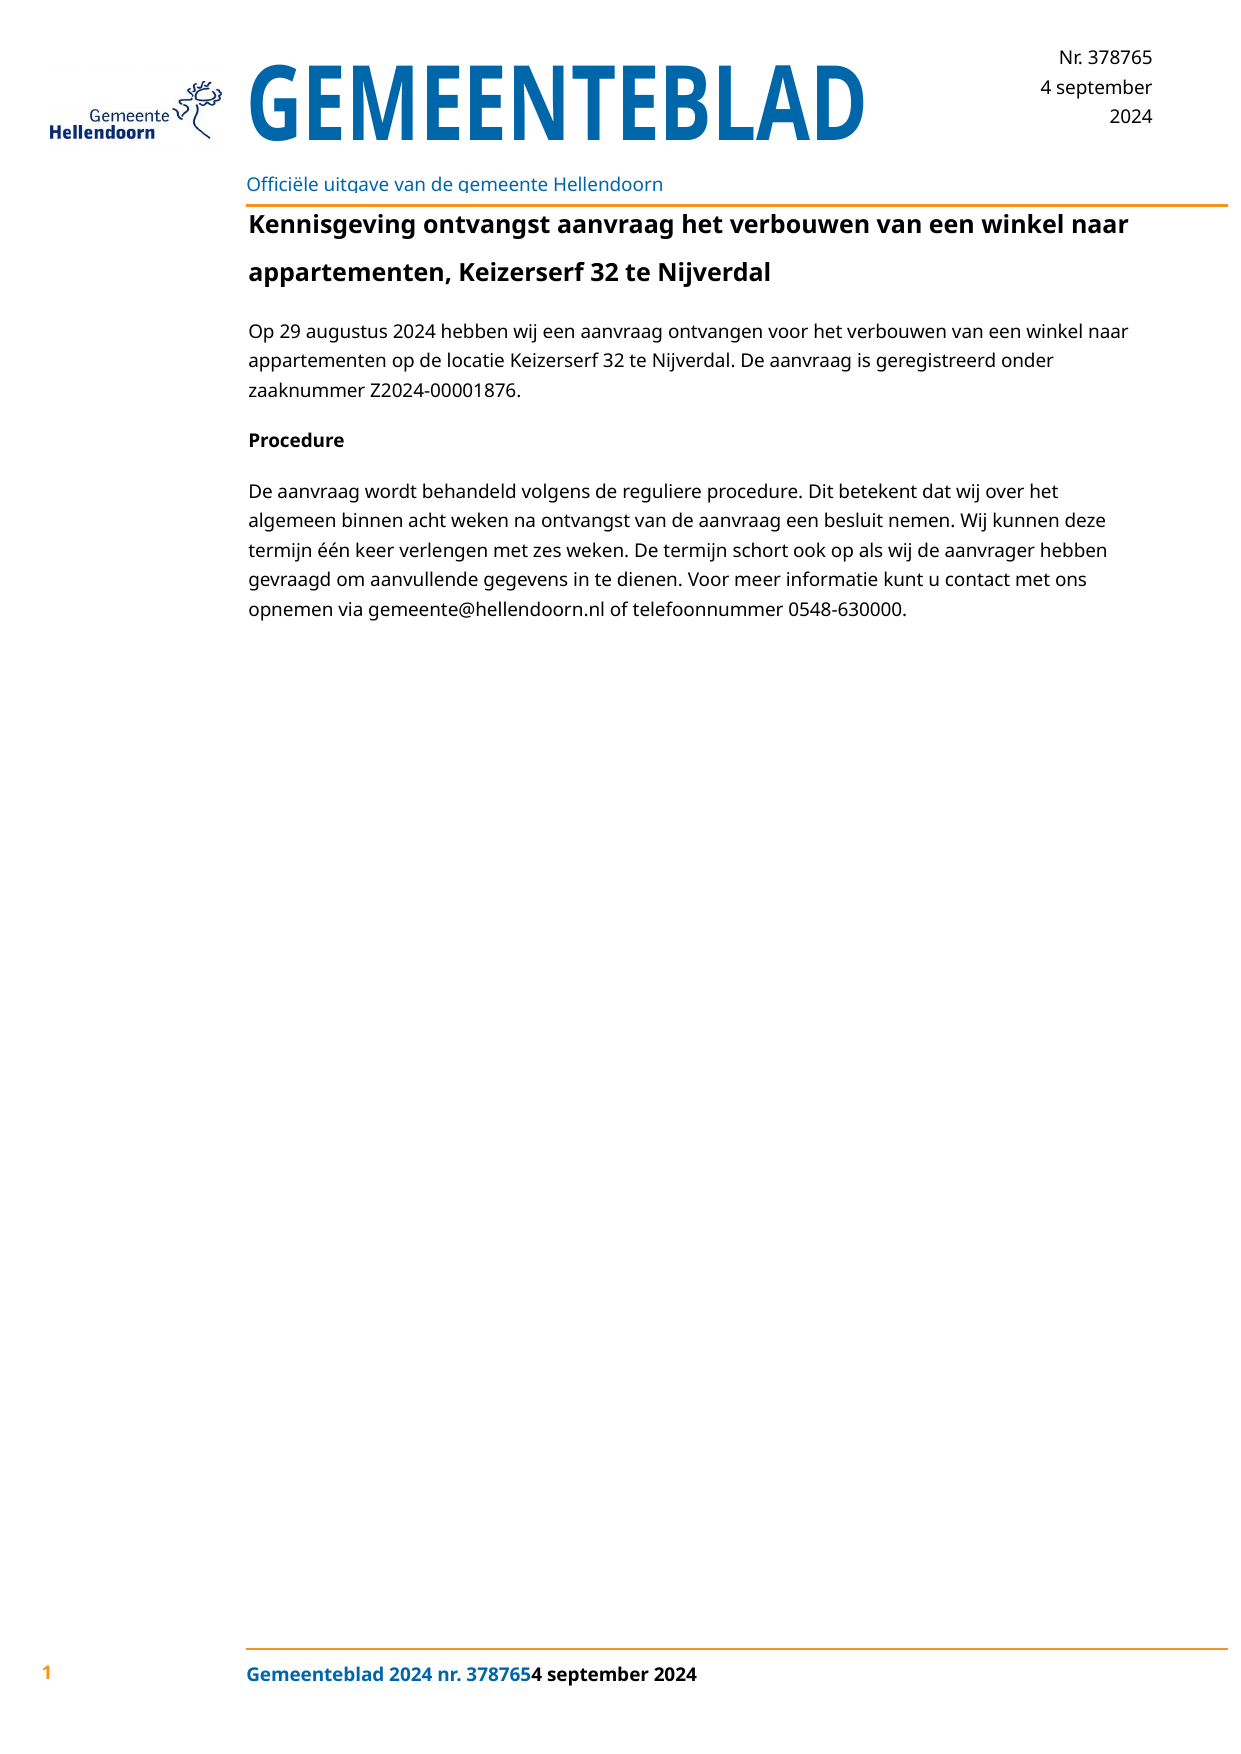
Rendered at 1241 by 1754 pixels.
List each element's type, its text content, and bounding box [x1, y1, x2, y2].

text Kennisgeving ontvangst aanvraag het verbouwen van een winkel naar appartementen, Keizerserf 32 te Nijverdal [248, 207, 1152, 288]
picture [41, 47, 231, 172]
text De aanvraag wordt behandeld volgens de reguliere procedure. Dit betekent dat wij over het algemeen binnen acht weken na ontvangst van de aanvraag een besluit nemen. Wij kunnen deze termijn één keer verlengen met zes weken. De termijn schort ook op als wij de aanvrager hebben gevraagd om aanvullende gegevens in te dienen. Voor meer informatie kunt u contact met ons opnemen via gemeente@hellendoorn.nl of telefoonnummer 0548-630000. [248, 478, 1152, 622]
text Op 29 augustus 2024 hebben wij een aanvraag ontvangen voor het verbouwen van een winkel naar appartementen op de locatie Keizerserf 32 te Nijverdal. De aanvraag is geregistreerd onder zaaknummer Z2024-00001876. [248, 318, 1152, 403]
text Procedure [248, 427, 1152, 453]
